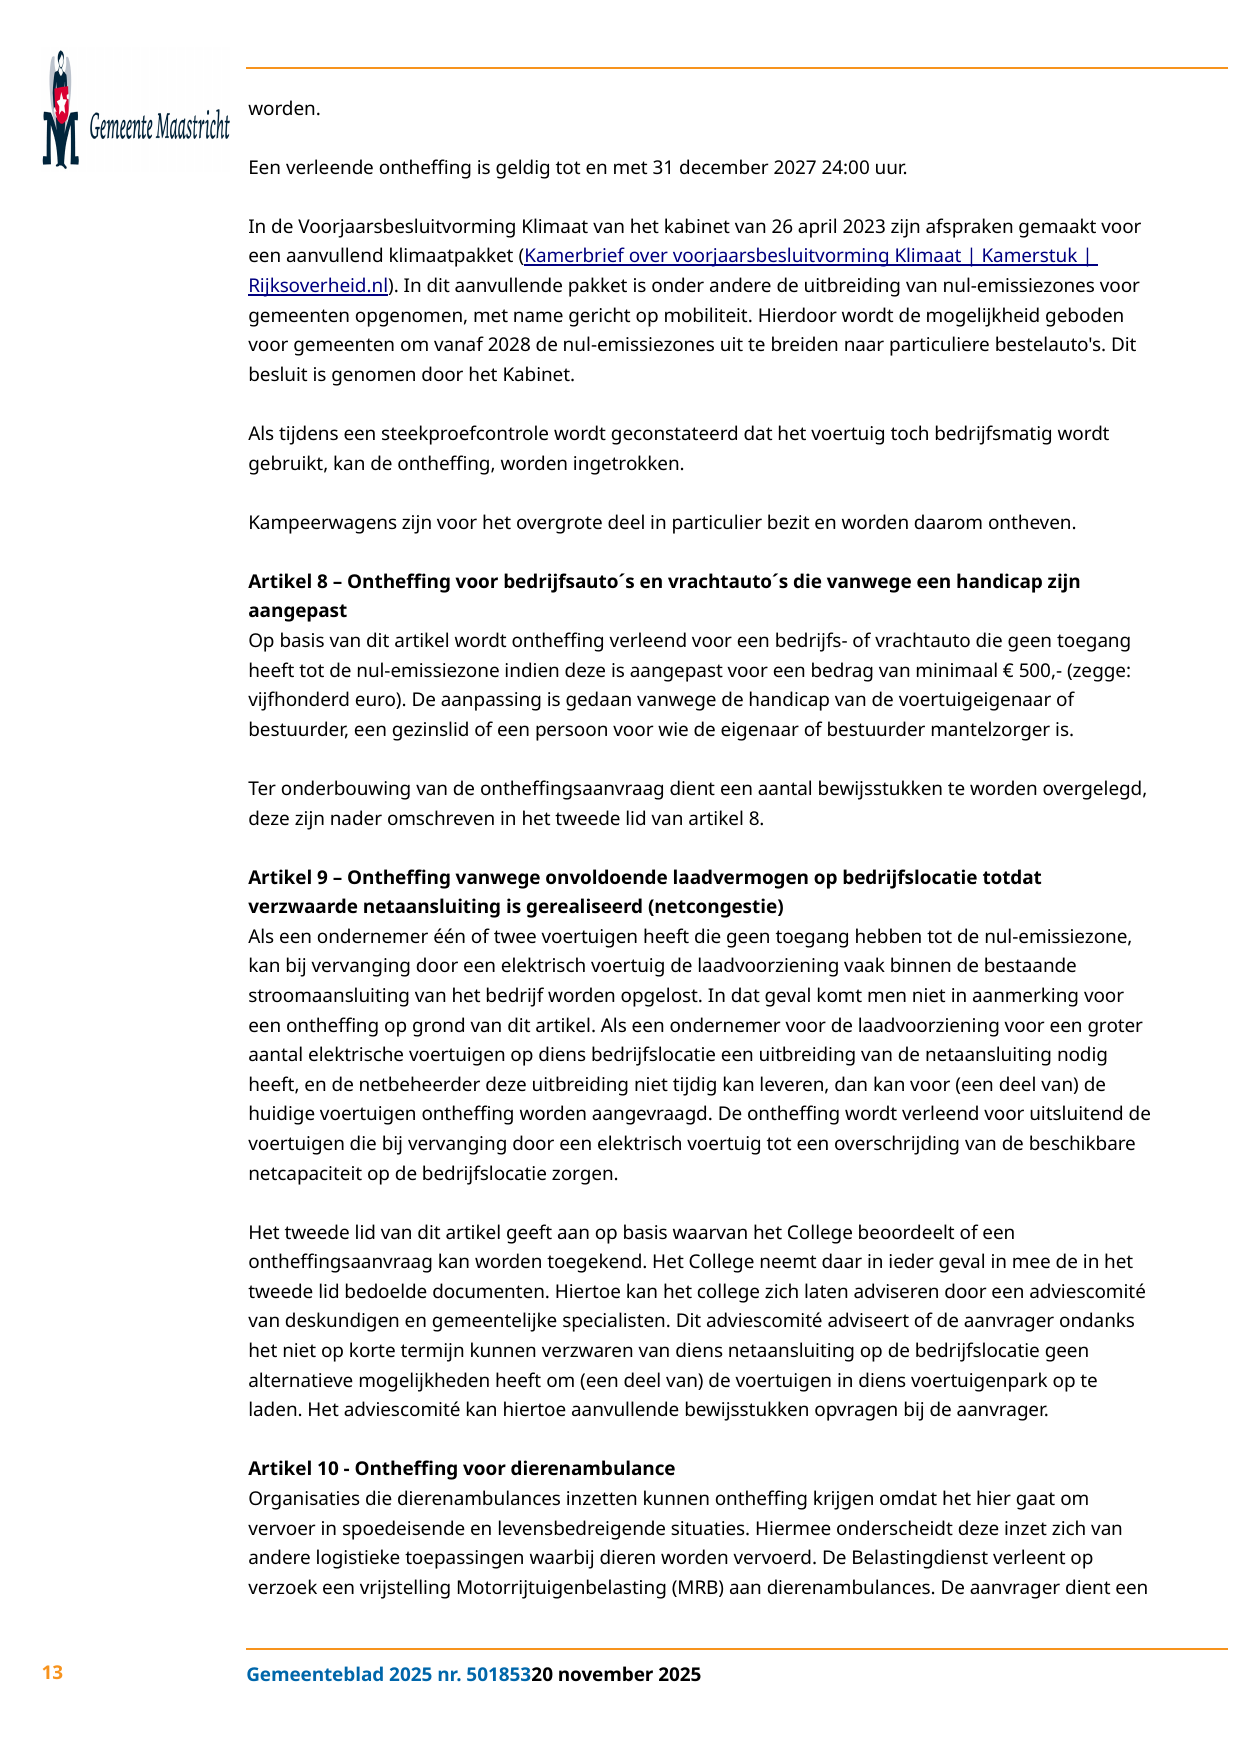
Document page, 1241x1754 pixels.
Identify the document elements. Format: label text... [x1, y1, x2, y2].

text Organisaties die dierenambulances inzetten kunnen ontheffing krijgen omdat het hier gaat om vervoer in spoedeisende en levensbedreigende situaties. Hiermee onderscheidt deze inzet zich van andere logistieke toepassingen waarbij dieren worden vervoerd. De Belastingdienst verleent op verzoek een vrijstelling Motorrijtuigenbelasting (MRB) aan dierenambulances. De aanvrager dient een [248, 1485, 1152, 1600]
text Artikel 9 – Ontheffing vanwege onvoldoende laadvermogen op bedrijfslocatie totdat verzwaarde netaansluiting is gerealiseerd (netcongestie) [248, 864, 1152, 919]
text Kampeerwagens zijn voor het overgrote deel in particulier bezit en worden daarom ontheven. [248, 509, 1152, 535]
text Als tijdens een steekproefcontrole wordt geconstateerd dat het voertuig toch bedrijfsmatig wordt gebruikt, kan de ontheffing, worden ingetrokken. [248, 420, 1152, 476]
text Artikel 8 – Ontheffing voor bedrijfsauto´s en vrachtauto´s die vanwege een handicap zijn aangepast [248, 568, 1152, 623]
text Als een ondernemer één of twee voertuigen heeft die geen toegang hebben tot de nul-emissiezone, kan bij vervanging door een elektrisch voertuig de laadvoorziening vaak binnen de bestaande stroomaansluiting van het bedrijf worden opgelost. In dat geval komt men niet in aanmerking voor een ontheffing op grond van dit artikel. Als een ondernemer voor de laadvoorziening voor een groter aantal elektrische voertuigen op diens bedrijfslocatie een uitbreiding van de netaansluiting nodig heeft, en de netbeheerder deze uitbreiding niet tijdig kan leveren, dan kan voor (een deel van) de huidige voertuigen ontheffing worden aangevraagd. De ontheffing wordt verleend voor uitsluitend de voertuigen die bij vervanging door een elektrisch voertuig tot een overschrijding van de beschikbare netcapaciteit op de bedrijfslocatie zorgen. [248, 923, 1152, 1186]
text Artikel 10 - Ontheffing voor dierenambulance [248, 1456, 1152, 1481]
text worden. [248, 95, 1152, 121]
text Het tweede lid van dit artikel geeft aan op basis waarvan het College beoordeelt of een ontheffingsaanvraag kan worden toegekend. Het College neemt daar in ieder geval in mee de in het tweede lid bedoelde documenten. Hiertoe kan het college zich laten adviseren door een adviescomité van deskundigen en gemeentelijke specialisten. Dit adviescomité adviseert of de aanvrager ondanks het niet op korte termijn kunnen verzwaren van diens netaansluiting op de bedrijfslocatie geen alternatieve mogelijkheden heeft om (een deel van) de voertuigen in diens voertuigenpark op te laden. Het adviescomité kan hiertoe aanvullende bewijsstukken opvragen bij de aanvrager. [248, 1219, 1152, 1422]
text Een verleende ontheffing is geldig tot en met 31 december 2027 24:00 uur. [248, 154, 1152, 180]
text Ter onderbouwing van de ontheffingsaanvraag dient een aantal bewijsstukken te worden overgelegd, deze zijn nader omschreven in het tweede lid van artikel 8. [248, 775, 1152, 831]
picture [41, 47, 231, 172]
text In de Voorjaarsbesluitvorming Klimaat van het kabinet van 26 april 2023 zijn afspraken gemaakt voor een aanvullend klimaatpakket (Kamerbrief over voorjaarsbesluitvorming Klimaat | Kamerstuk | Rijksoverheid.nl). In dit aanvullende pakket is onder andere de uitbreiding van nul-emissiezones voor gemeenten opgenomen, met name gericht op mobiliteit. Hierdoor wordt de mogelijkheid geboden voor gemeenten om vanaf 2028 de nul-emissiezones uit te breiden naar particuliere bestelauto's. Dit besluit is genomen door het Kabinet. [248, 213, 1152, 387]
text Op basis van dit artikel wordt ontheffing verleend voor een bedrijfs- of vrachtauto die geen toegang heeft tot de nul-emissiezone indien deze is aangepast voor een bedrag van minimaal € 500,- (zegge: vijfhonderd euro). De aanpassing is gedaan vanwege de handicap van de voertuigeigenaar of bestuurder, een gezinslid of een persoon voor wie de eigenaar of bestuurder mantelzorger is. [248, 627, 1152, 742]
